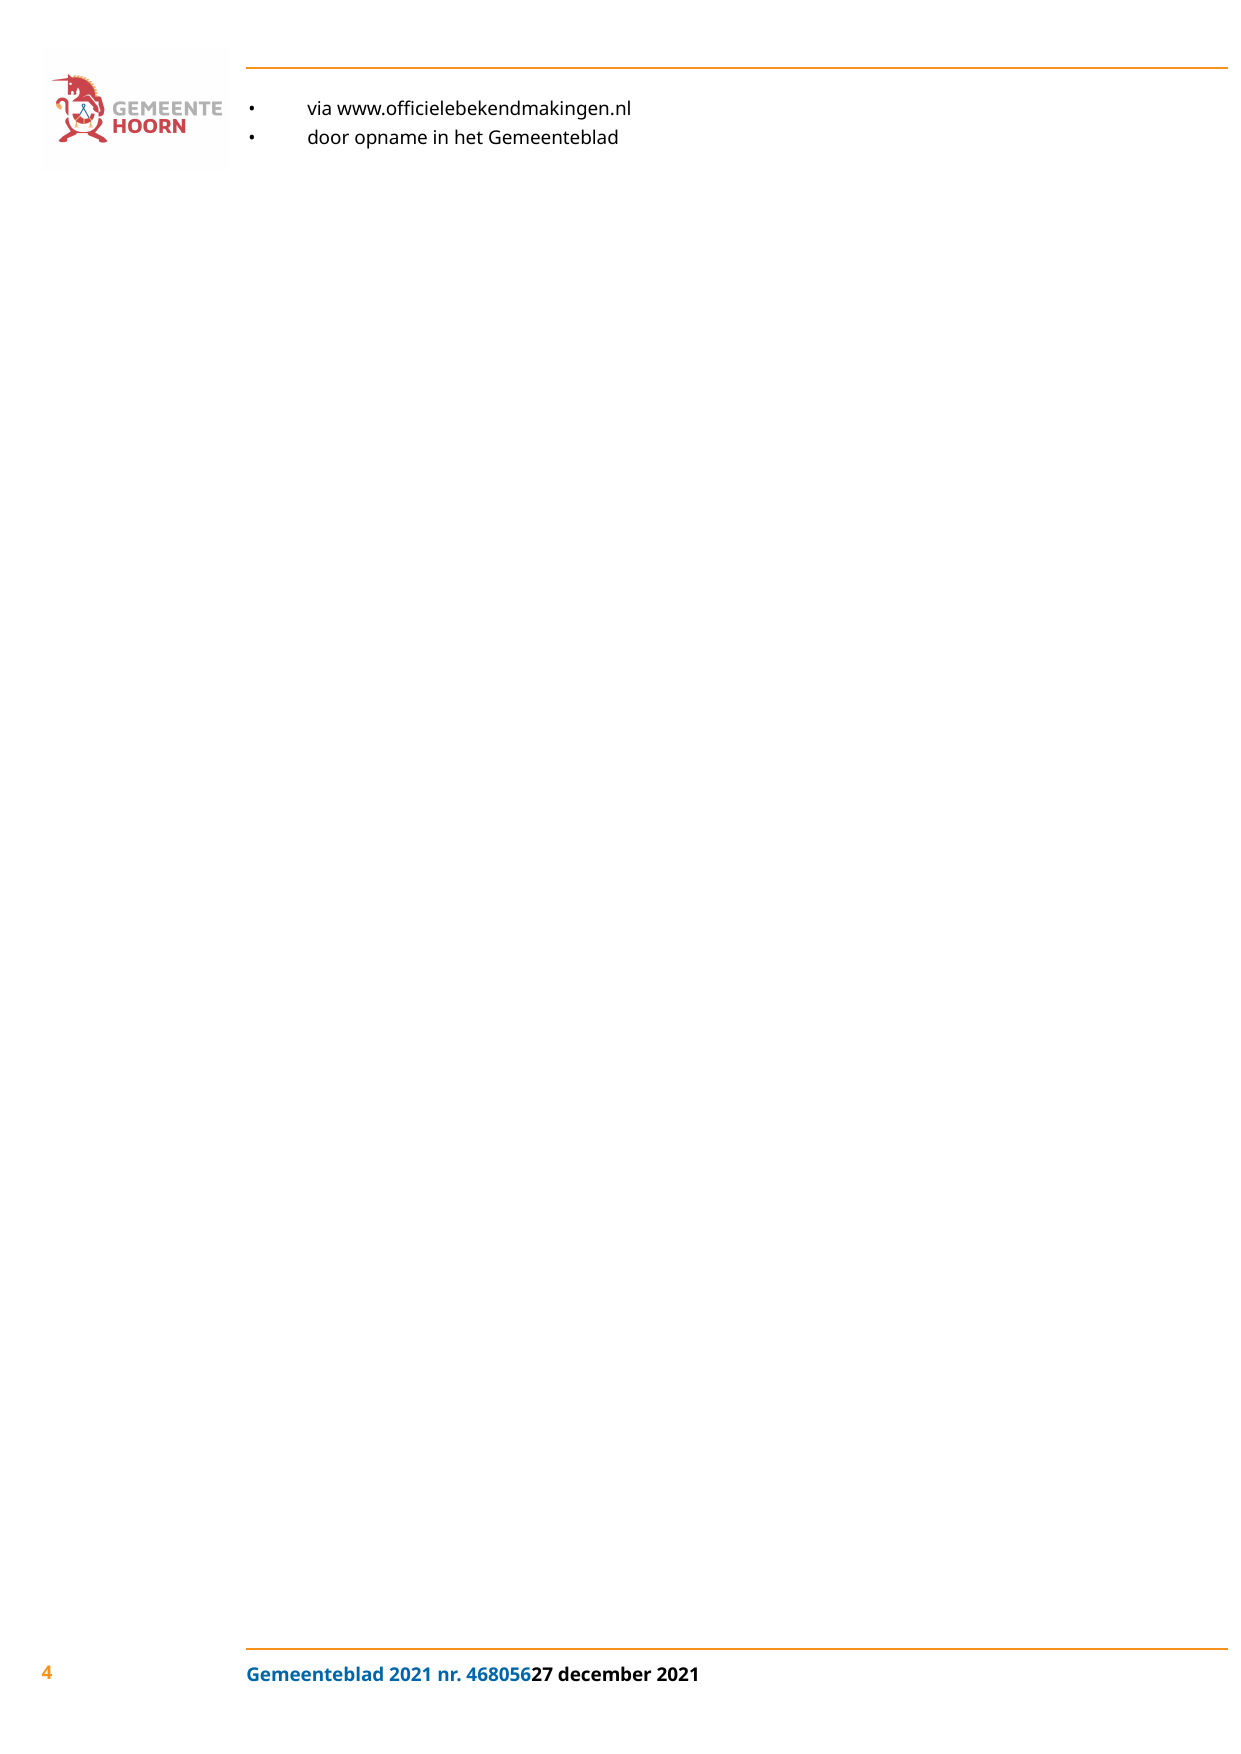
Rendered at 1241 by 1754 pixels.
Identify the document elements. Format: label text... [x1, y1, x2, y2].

picture [41, 47, 231, 172]
list via www.officielebekendmakingen.nl [248, 95, 1152, 121]
list door opname in het Gemeenteblad [248, 124, 1152, 150]
